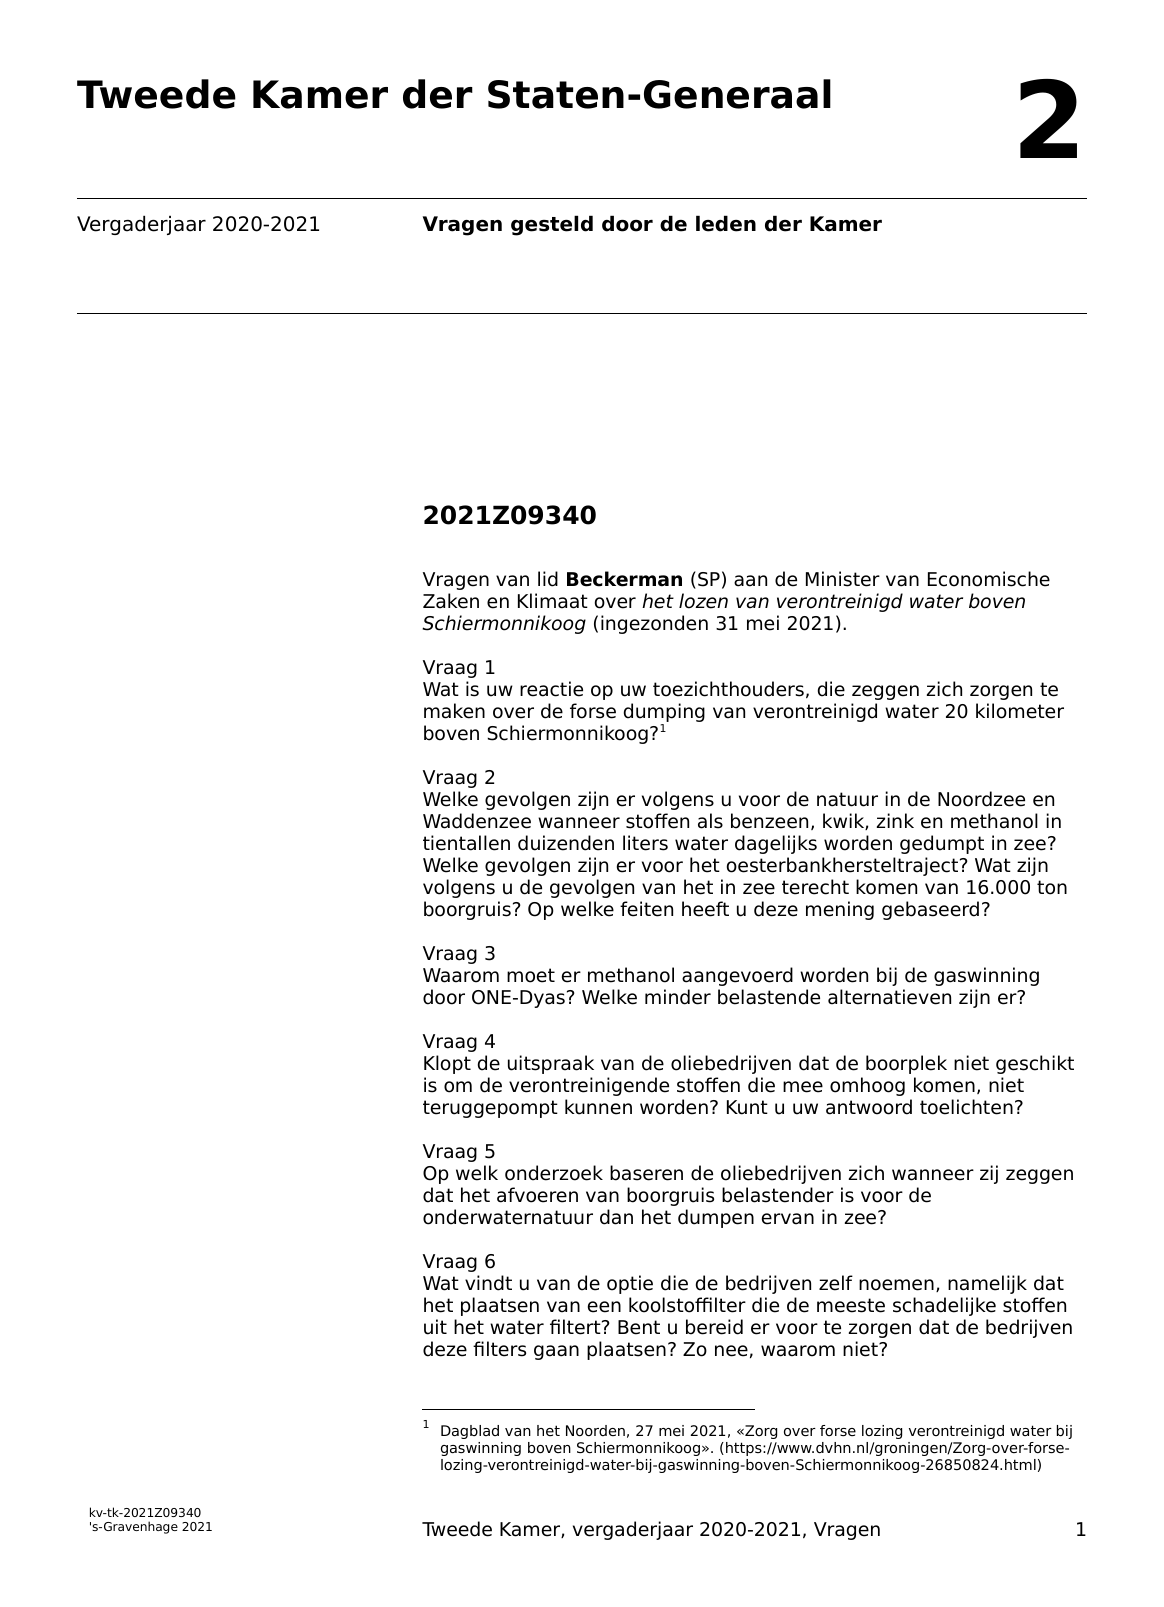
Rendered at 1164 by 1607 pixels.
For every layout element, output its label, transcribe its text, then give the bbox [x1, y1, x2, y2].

text Klopt de uitspraak van de oliebedrijven dat de boorplek niet geschikt is om de verontreinigende stoffen die mee omhoog komen, niet teruggepompt kunnen worden? Kunt u uw antwoord toelichten? [422, 1053, 1087, 1119]
text Wat is uw reactie op uw toezichthouders, die zeggen zich zorgen te maken over de forse dumping van verontreinigd water 20 kilometer boven Schiermonnikoog? [422, 679, 1087, 745]
text Dagblad van het Noorden, 27 mei 2021, «Zorg over forse lozing verontreinigd water bij gaswinning boven Schiermonnikoog». (https://www.dvhn.nl/groningen/Zorg-over-forse-lozing-verontreinigd-water-bij-gaswinning-boven-Schiermonnikoog-26850824.html) [422, 1418, 1087, 1474]
text kv-tk-2021Z09340 [88, 1506, 323, 1520]
text Vraag 2 [422, 767, 1087, 789]
text Vragen van lid Beckerman (SP) aan de Minister van Economische Zaken en Klimaat over het lozen van verontreinigd water boven Schiermonnikoog (ingezonden 31 mei 2021). [422, 569, 1087, 635]
text 2021Z09340 [422, 501, 1087, 531]
table_header 2 [886, 59, 1087, 198]
table_header Tweede Kamer der Staten-Generaal [77, 59, 886, 198]
table_cell Vergaderjaar 2020-2021 [77, 199, 422, 313]
text Vraag 4 [422, 1031, 1087, 1053]
text Vraag 5 [422, 1141, 1087, 1163]
text 's-Gravenhage 2021 [88, 1520, 323, 1534]
table_cell Vragen gesteld door de leden der Kamer [422, 199, 1087, 313]
text Waarom moet er methanol aangevoerd worden bij de gaswinning door ONE-Dyas? Welke minder belastende alternatieven zijn er? [422, 965, 1087, 1009]
text Welke gevolgen zijn er volgens u voor de natuur in de Noordzee en Waddenzee wanneer stoffen als benzeen, kwik, zink en methanol in tientallen duizenden liters water dagelijks worden gedumpt in zee? Welke gevolgen zijn er voor het oesterbankhersteltraject? Wat zijn volgens u de gevolgen van het in zee terecht komen van 16.000 ton boorgruis? Op welke feiten heeft u deze mening gebaseerd? [422, 789, 1087, 921]
text Vraag 6 [422, 1251, 1087, 1273]
text Wat vindt u van de optie die de bedrijven zelf noemen, namelijk dat het plaatsen van een koolstoffilter die de meeste schadelijke stoffen uit het water filtert? Bent u bereid er voor te zorgen dat de bedrijven deze filters gaan plaatsen? Zo nee, waarom niet? [422, 1273, 1087, 1361]
text Vraag 3 [422, 943, 1087, 965]
text Op welk onderzoek baseren de oliebedrijven zich wanneer zij zeggen dat het afvoeren van boorgruis belastender is voor de onderwaternatuur dan het dumpen ervan in zee? [422, 1163, 1087, 1229]
text Vraag 1 [422, 657, 1087, 679]
